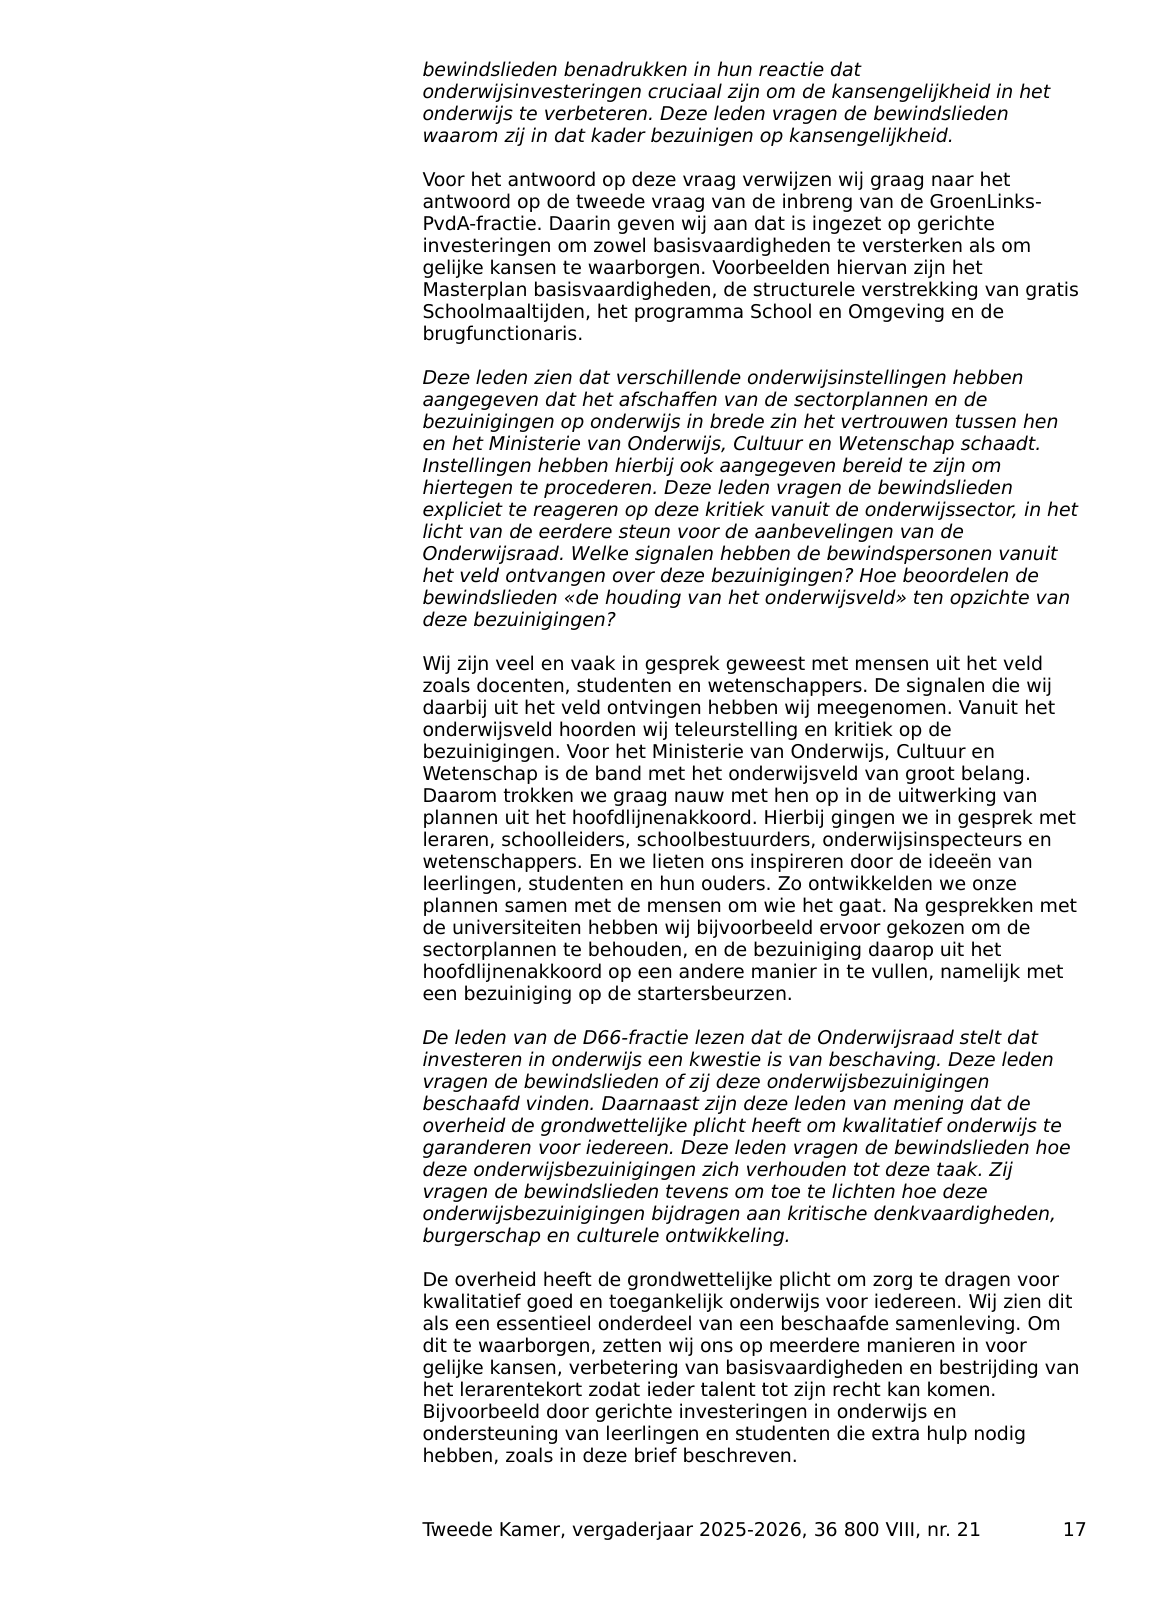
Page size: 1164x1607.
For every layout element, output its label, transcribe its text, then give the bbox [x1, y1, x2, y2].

text Wij zijn veel en vaak in gesprek geweest met mensen uit het veld zoals docenten, studenten en wetenschappers. De signalen die wij daarbij uit het veld ontvingen hebben wij meegenomen. Vanuit het onderwijsveld hoorden wij teleurstelling en kritiek op de bezuinigingen. Voor het Ministerie van Onderwijs, Cultuur en Wetenschap is de band met het onderwijsveld van groot belang. Daarom trokken we graag nauw met hen op in de uitwerking van plannen uit het hoofdlijnenakkoord. Hierbij gingen we in gesprek met leraren, schoolleiders, schoolbestuurders, onderwijsinspecteurs en wetenschappers. En we lieten ons inspireren door de ideeën van leerlingen, studenten en hun ouders. Zo ontwikkelden we onze plannen samen met de mensen om wie het gaat. Na gesprekken met de universiteiten hebben wij bijvoorbeeld ervoor gekozen om de sectorplannen te behouden, en de bezuiniging daarop uit het hoofdlijnenakkoord op een andere manier in te vullen, namelijk met een bezuiniging op de startersbeurzen. [422, 653, 1087, 1005]
text Voor het antwoord op deze vraag verwijzen wij graag naar het antwoord op de tweede vraag van de inbreng van de GroenLinks-PvdA-fractie. Daarin geven wij aan dat is ingezet op gerichte investeringen om zowel basisvaardigheden te versterken als om gelijke kansen te waarborgen. Voorbeelden hiervan zijn het Masterplan basisvaardigheden, de structurele verstrekking van gratis Schoolmaaltijden, het programma School en Omgeving en de brugfunctionaris. [422, 169, 1087, 345]
text De overheid heeft de grondwettelijke plicht om zorg te dragen voor kwalitatief goed en toegankelijk onderwijs voor iedereen. Wij zien dit als een essentieel onderdeel van een beschaafde samenleving. Om dit te waarborgen, zetten wij ons op meerdere manieren in voor gelijke kansen, verbetering van basisvaardigheden en bestrijding van het lerarentekort zodat ieder talent tot zijn recht kan komen. Bijvoorbeeld door gerichte investeringen in onderwijs en ondersteuning van leerlingen en studenten die extra hulp nodig hebben, zoals in deze brief beschreven. [422, 1269, 1087, 1467]
text bewindslieden benadrukken in hun reactie dat onderwijsinvesteringen cruciaal zijn om de kansengelijkheid in het onderwijs te verbeteren. Deze leden vragen de bewindslieden waarom zij in dat kader bezuinigen op kansengelijkheid. [422, 59, 1087, 147]
text Deze leden zien dat verschillende onderwijsinstellingen hebben aangegeven dat het afschaffen van de sectorplannen en de bezuinigingen op onderwijs in brede zin het vertrouwen tussen hen en het Ministerie van Onderwijs, Cultuur en Wetenschap schaadt. Instellingen hebben hierbij ook aangegeven bereid te zijn om hiertegen te procederen. Deze leden vragen de bewindslieden expliciet te reageren op deze kritiek vanuit de onderwijssector, in het licht van de eerdere steun voor de aanbevelingen van de Onderwijsraad. Welke signalen hebben de bewindspersonen vanuit het veld ontvangen over deze bezuinigingen? Hoe beoordelen de bewindslieden «de houding van het onderwijsveld» ten opzichte van deze bezuinigingen? [422, 367, 1087, 631]
text De leden van de D66-fractie lezen dat de Onderwijsraad stelt dat investeren in onderwijs een kwestie is van beschaving. Deze leden vragen de bewindslieden of zij deze onderwijsbezuinigingen beschaafd vinden. Daarnaast zijn deze leden van mening dat de overheid de grondwettelijke plicht heeft om kwalitatief onderwijs te garanderen voor iedereen. Deze leden vragen de bewindslieden hoe deze onderwijsbezuinigingen zich verhouden tot deze taak. Zij vragen de bewindslieden tevens om toe te lichten hoe deze onderwijsbezuinigingen bijdragen aan kritische denkvaardigheden, burgerschap en culturele ontwikkeling. [422, 1027, 1087, 1247]
